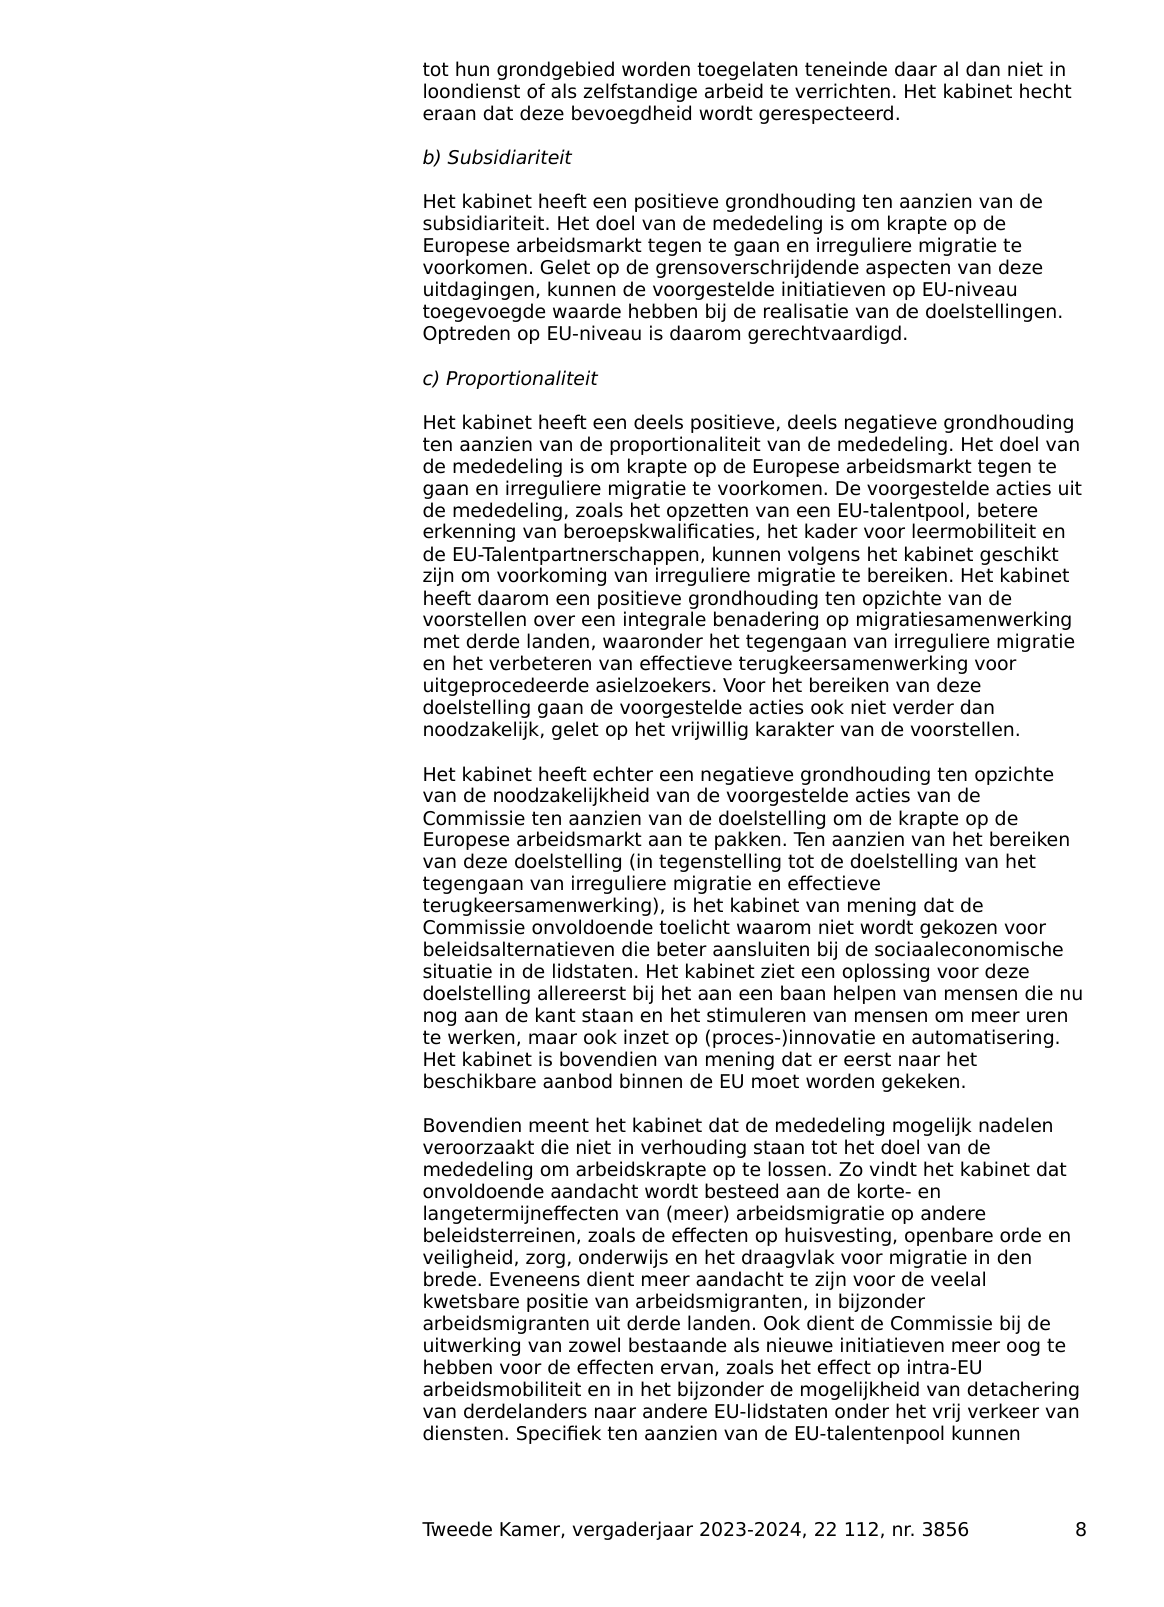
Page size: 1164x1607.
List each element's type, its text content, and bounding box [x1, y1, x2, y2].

text Het kabinet heeft een deels positieve, deels negatieve grondhouding ten aanzien van de proportionaliteit van de mededeling. Het doel van de mededeling is om krapte op de Europese arbeidsmarkt tegen te gaan en irreguliere migratie te voorkomen. De voorgestelde acties uit de mededeling, zoals het opzetten van een EU-talentpool, betere erkenning van beroepskwalificaties, het kader voor leermobiliteit en de EU-Talentpartnerschappen, kunnen volgens het kabinet geschikt zijn om voorkoming van irreguliere migratie te bereiken. Het kabinet heeft daarom een positieve grondhouding ten opzichte van de voorstellen over een integrale benadering op migratiesamenwerking met derde landen, waaronder het tegengaan van irreguliere migratie en het verbeteren van effectieve terugkeersamenwerking voor uitgeprocedeerde asielzoekers. Voor het bereiken van deze doelstelling gaan de voorgestelde acties ook niet verder dan noodzakelijk, gelet op het vrijwillig karakter van de voorstellen. [422, 412, 1087, 741]
text Bovendien meent het kabinet dat de mededeling mogelijk nadelen veroorzaakt die niet in verhouding staan tot het doel van de mededeling om arbeidskrapte op te lossen. Zo vindt het kabinet dat onvoldoende aandacht wordt besteed aan de korte- en langetermijneffecten van (meer) arbeidsmigratie op andere beleidsterreinen, zoals de effecten op huisvesting, openbare orde en veiligheid, zorg, onderwijs en het draagvlak voor migratie in den brede. Eveneens dient meer aandacht te zijn voor de veelal kwetsbare positie van arbeidsmigranten, in bijzonder arbeidsmigranten uit derde landen. Ook dient de Commissie bij de uitwerking van zowel bestaande als nieuwe initiatieven meer oog te hebben voor de effecten ervan, zoals het effect op intra-EU arbeidsmobiliteit en in het bijzonder de mogelijkheid van detachering van derdelanders naar andere EU-lidstaten onder het vrij verkeer van diensten. Specifiek ten aanzien van de EU-talentenpool kunnen [422, 1115, 1087, 1445]
text tot hun grondgebied worden toegelaten teneinde daar al dan niet in loondienst of als zelfstandige arbeid te verrichten. Het kabinet hecht eraan dat deze bevoegdheid wordt gerespecteerd. [422, 59, 1087, 125]
text Het kabinet heeft echter een negatieve grondhouding ten opzichte van de noodzakelijkheid van de voorgestelde acties van de Commissie ten aanzien van de doelstelling om de krapte op de Europese arbeidsmarkt aan te pakken. Ten aanzien van het bereiken van deze doelstelling (in tegenstelling tot de doelstelling van het tegengaan van irreguliere migratie en effectieve terugkeersamenwerking), is het kabinet van mening dat de Commissie onvoldoende toelicht waarom niet wordt gekozen voor beleidsalternatieven die beter aansluiten bij de sociaaleconomische situatie in de lidstaten. Het kabinet ziet een oplossing voor deze doelstelling allereerst bij het aan een baan helpen van mensen die nu nog aan de kant staan en het stimuleren van mensen om meer uren te werken, maar ook inzet op (proces-)innovatie en automatisering. Het kabinet is bovendien van mening dat er eerst naar het beschikbare aanbod binnen de EU moet worden gekeken. [422, 763, 1087, 1093]
text Het kabinet heeft een positieve grondhouding ten aanzien van de subsidiariteit. Het doel van de mededeling is om krapte op de Europese arbeidsmarkt tegen te gaan en irreguliere migratie te voorkomen. Gelet op de grensoverschrijdende aspecten van deze uitdagingen, kunnen de voorgestelde initiatieven op EU-niveau toegevoegde waarde hebben bij de realisatie van de doelstellingen. Optreden op EU-niveau is daarom gerechtvaardigd. [422, 191, 1087, 345]
subtitle b) Subsidiariteit [422, 147, 1087, 169]
subtitle c) Proportionaliteit [422, 367, 1087, 389]
